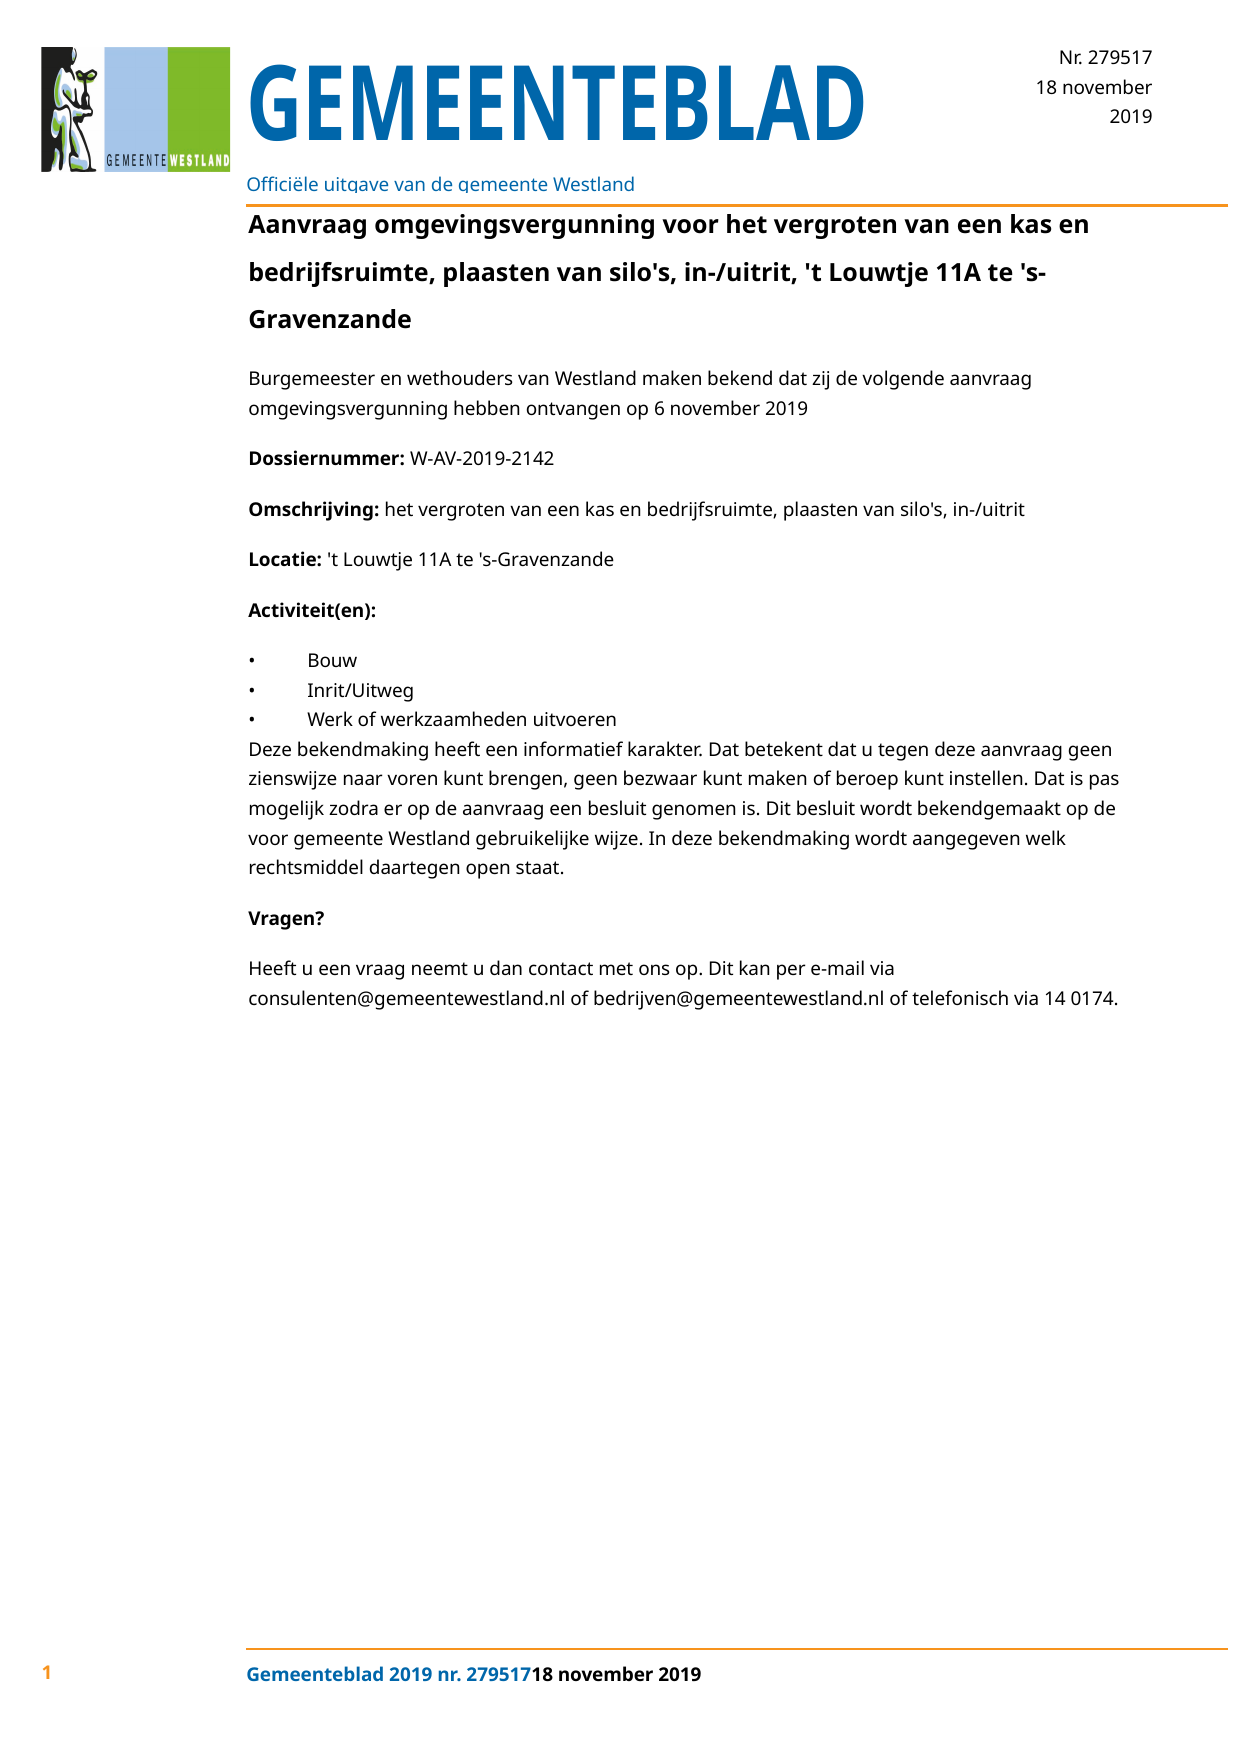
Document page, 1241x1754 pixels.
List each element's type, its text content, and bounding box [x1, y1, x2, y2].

text Burgemeester en wethouders van Westland maken bekend dat zij de volgende aanvraag omgevingsvergunning hebben ontvangen op 6 november 2019 [248, 366, 1152, 421]
text Vragen? [248, 905, 1152, 930]
text Omschrijving: het vergroten van een kas en bedrijfsruimte, plaasten van silo's, in-/uitrit [248, 496, 1152, 522]
text Locatie: 't Louwtje 11A te 's-Gravenzande [248, 546, 1152, 572]
text Heeft u een vraag neemt u dan contact met ons op. Dit kan per e-mail via consulenten@gemeentewestland.nl of bedrijven@gemeentewestland.nl of telefonisch via 14 0174. [248, 955, 1152, 1010]
list Inrit/Uitweg [248, 677, 1152, 702]
text Dossiernummer: W-AV-2019-2142 [248, 446, 1152, 471]
text Aanvraag omgevingsvergunning voor het vergroten van een kas en bedrijfsruimte, plaasten van silo's, in-/uitrit, 't Louwtje 11A te 's-Gravenzande [248, 207, 1152, 336]
list Werk of werkzaamheden uitvoeren [248, 706, 1152, 732]
text Activiteit(en): [248, 597, 1152, 622]
list Bouw [248, 647, 1152, 673]
text Deze bekendmaking heeft een informatief karakter. Dat betekent dat u tegen deze aanvraag geen zienswijze naar voren kunt brengen, geen bezwaar kunt maken of beroep kunt instellen. Dat is pas mogelijk zodra er op de aanvraag een besluit genomen is. Dit besluit wordt bekendgemaakt op de voor gemeente Westland gebruikelijke wijze. In deze bekendmaking wordt aangegeven welk rechtsmiddel daartegen open staat. [248, 736, 1152, 880]
picture [41, 47, 231, 172]
